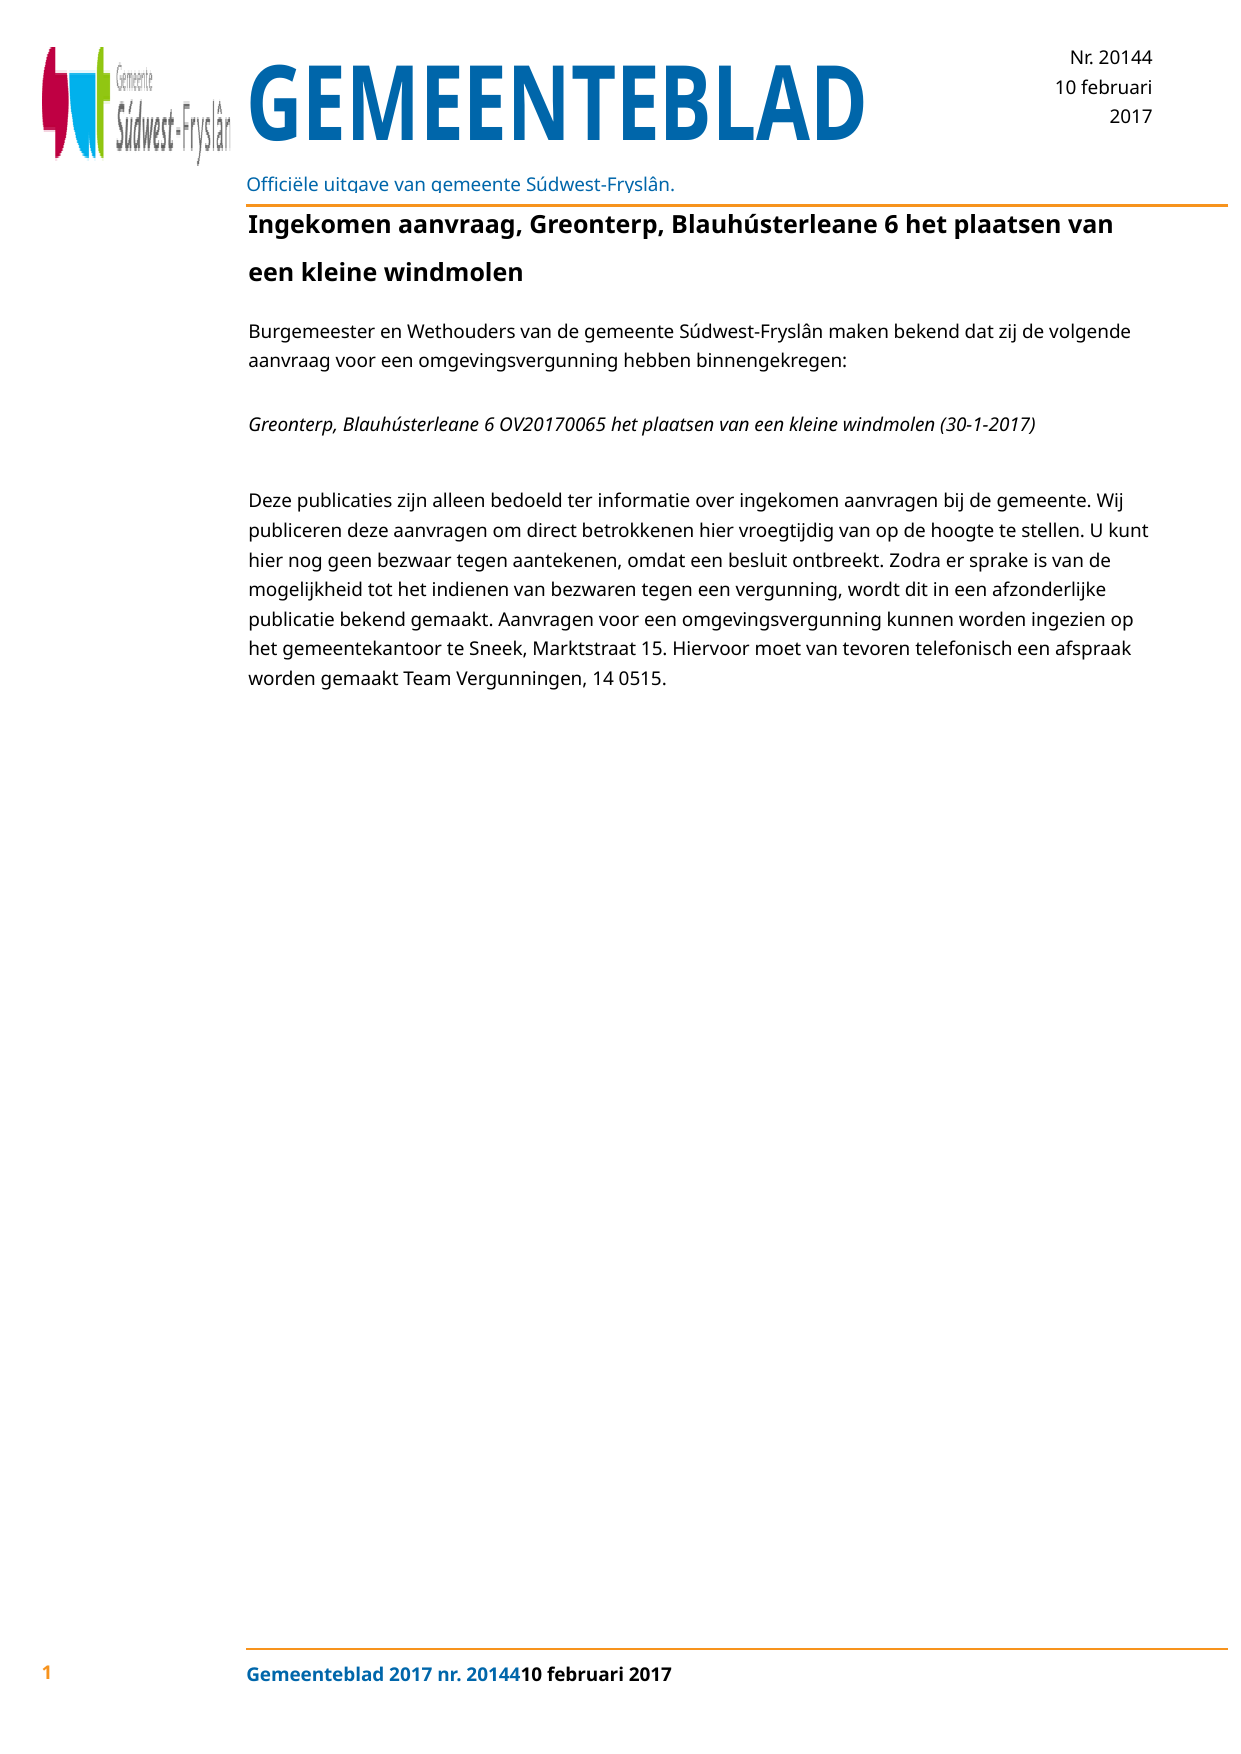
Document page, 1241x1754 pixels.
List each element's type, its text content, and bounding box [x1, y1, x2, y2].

picture [41, 47, 231, 172]
text Burgemeester en Wethouders van de gemeente Súdwest-Fryslân maken bekend dat zij de volgende aanvraag voor een omgevingsvergunning hebben binnengekregen: [248, 318, 1152, 373]
text Deze publicaties zijn alleen bedoeld ter informatie over ingekomen aanvragen bij de gemeente. Wij publiceren deze aanvragen om direct betrokkenen hier vroegtijdig van op de hoogte te stellen. U kunt hier nog geen bezwaar tegen aantekenen, omdat een besluit ontbreekt. Zodra er sprake is van de mogelijkheid tot het indienen van bezwaren tegen een vergunning, wordt dit in een afzonderlijke publicatie bekend gemaakt. Aanvragen voor een omgevingsvergunning kunnen worden ingezien op het gemeentekantoor te Sneek, Marktstraat 15. Hiervoor moet van tevoren telefonisch een afspraak worden gemaakt Team Vergunningen, 14 0515. [248, 488, 1152, 691]
text Greonterp, Blauhústerleane 6 OV20170065 het plaatsen van een kleine windmolen (30-1-2017) [248, 411, 1152, 437]
text Ingekomen aanvraag, Greonterp, Blauhústerleane 6 het plaatsen van een kleine windmolen [248, 207, 1152, 288]
